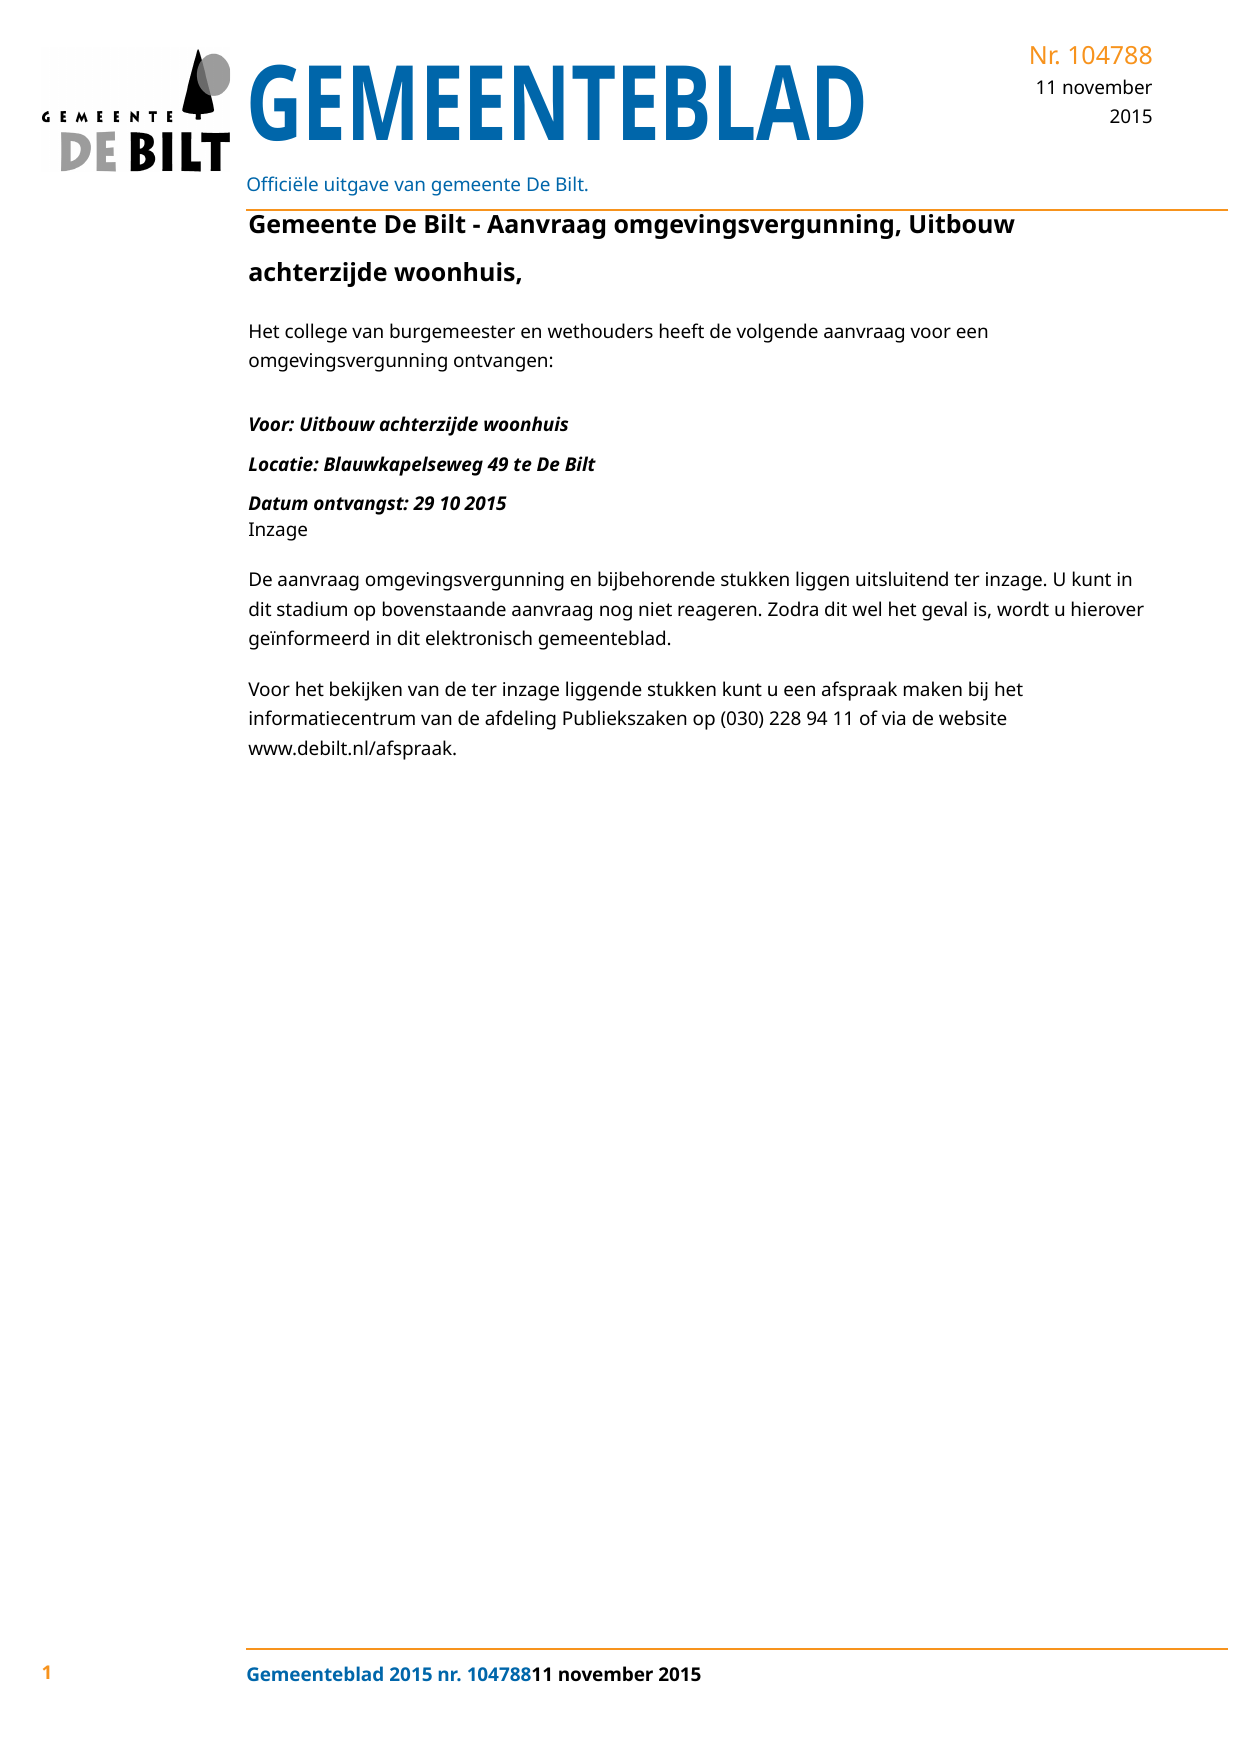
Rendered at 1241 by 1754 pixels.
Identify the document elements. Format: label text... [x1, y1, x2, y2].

text Locatie: Blauwkapelseweg 49 te De Bilt [248, 451, 1152, 476]
text Datum ontvangst: 29 10 2015 [248, 490, 1152, 516]
text Voor het bekijken van de ter inzage liggende stukken kunt u een afspraak maken bij het informatiecentrum van de afdeling Publiekszaken op (030) 228 94 11 of via de website www.debilt.nl/afspraak. [248, 676, 1152, 761]
text Voor: Uitbouw achterzijde woonhuis [248, 411, 1152, 437]
text Gemeente De Bilt - Aanvraag omgevingsvergunning, Uitbouw achterzijde woonhuis, [248, 211, 1152, 288]
text De aanvraag omgevingsvergunning en bijbehorende stukken liggen uitsluitend ter inzage. U kunt in dit stadium op bovenstaande aanvraag nog niet reageren. Zodra dit wel het geval is, wordt u hierover geïnformeerd in dit elektronisch gemeenteblad. [248, 566, 1152, 651]
text Inzage [248, 516, 1152, 541]
picture [41, 47, 231, 172]
text Het college van burgemeester en wethouders heeft de volgende aanvraag voor een omgevingsvergunning ontvangen: [248, 318, 1152, 373]
